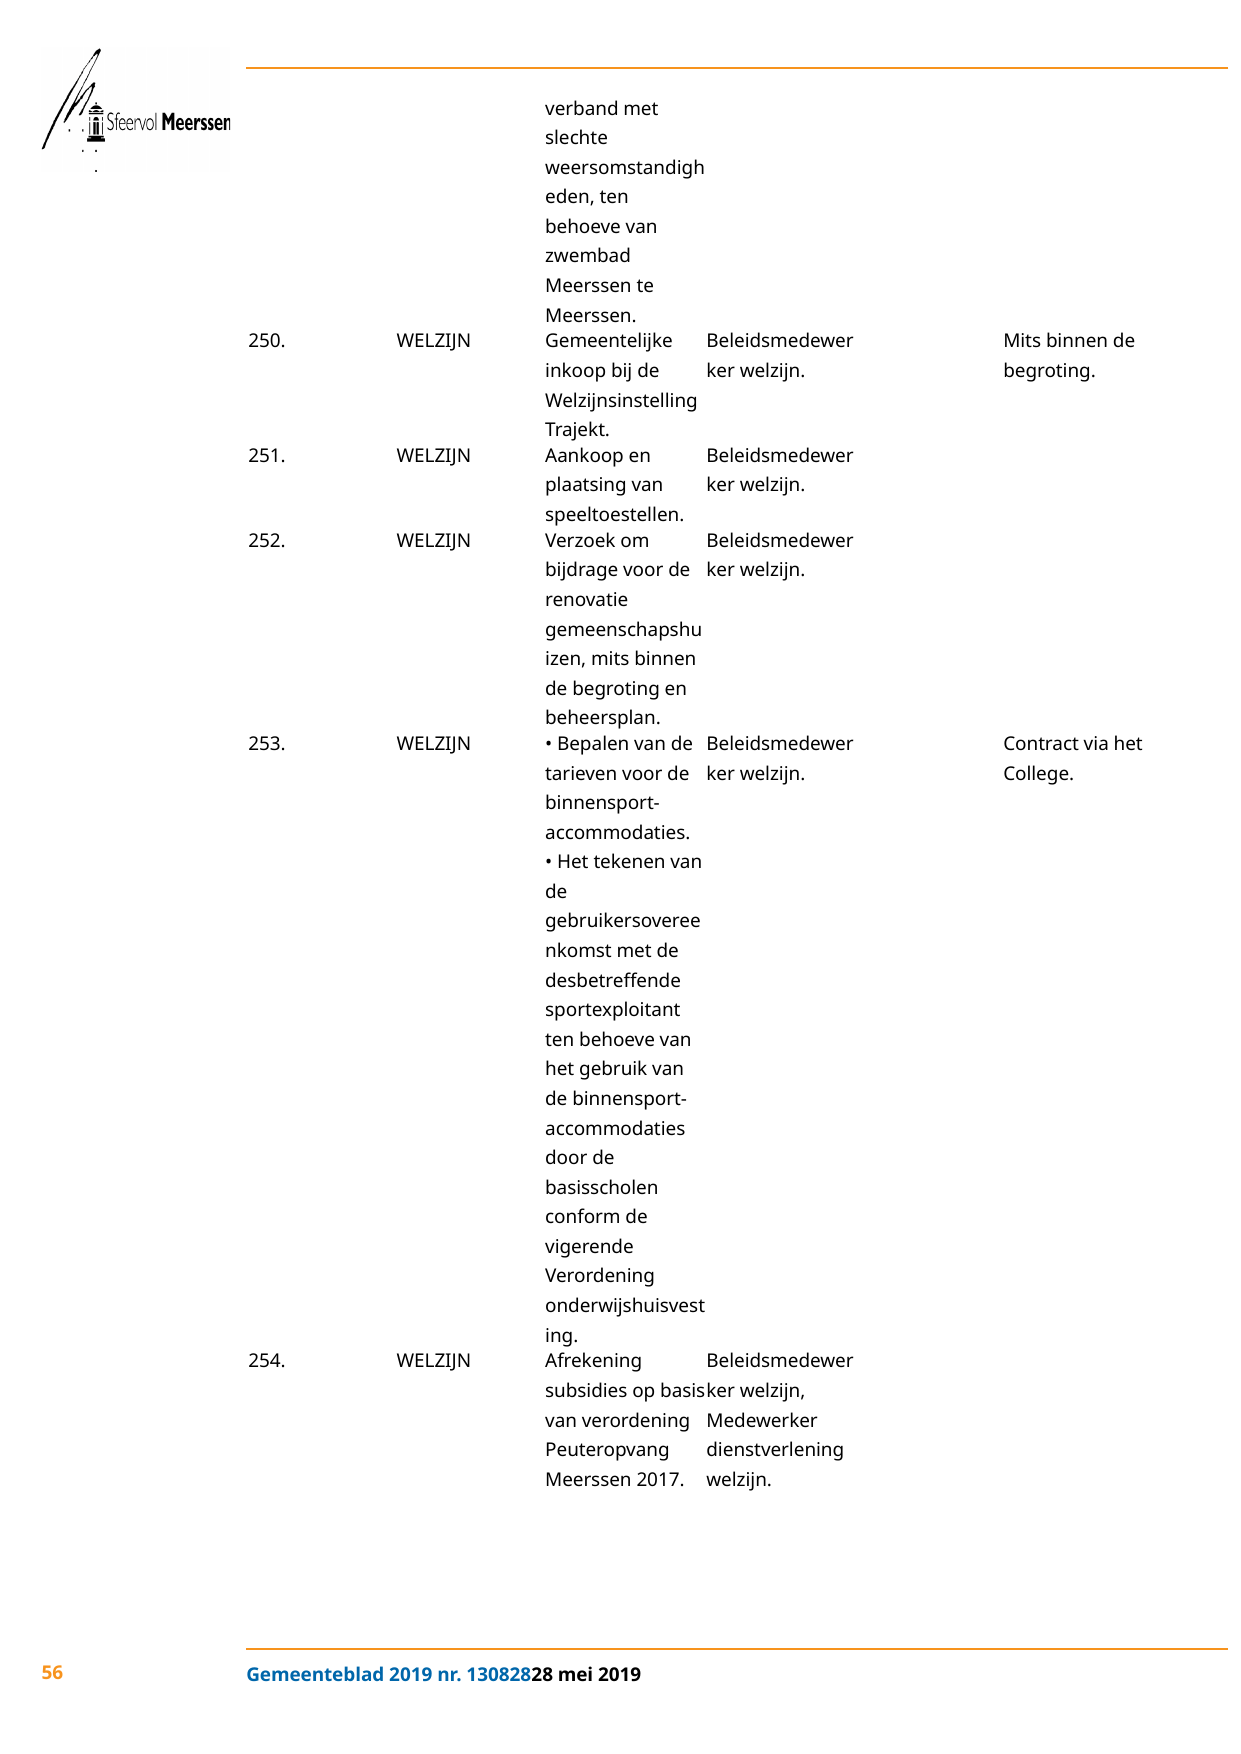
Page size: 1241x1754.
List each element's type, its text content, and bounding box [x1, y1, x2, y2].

table_cell WELZIJN [396, 1348, 545, 1492]
table_cell 253. [248, 730, 396, 1348]
table_cell [248, 95, 396, 328]
table_cell [855, 442, 1003, 527]
table_cell • Bepalen van de tarieven voor de binnensport-accommodaties. • Het tekenen van de gebruikersovereenkomst met de desbetreffende sportexploitant ten behoeve van het gebruik van de binnensport-accommodaties door de basisscholen conform de vigerende Verordening onderwijshuisvesting. [545, 730, 706, 1348]
table_cell Beleidsmedewerker welzijn, Medewerker dienstverlening welzijn. [706, 1348, 855, 1492]
table_cell [706, 95, 855, 328]
table_cell [1003, 527, 1152, 730]
table_cell 250. [248, 328, 396, 442]
table_cell [855, 730, 1003, 1348]
table_cell Verzoek om bijdrage voor de renovatie gemeenschapshuizen, mits binnen de begroting en beheersplan. [545, 527, 706, 730]
table_cell verband met slechte weersomstandigheden, ten behoeve van zwembad Meerssen te Meerssen. [545, 95, 706, 328]
table_cell 251. [248, 442, 396, 527]
table_cell Aankoop en plaatsing van speeltoestellen. [545, 442, 706, 527]
table_cell [855, 1348, 1003, 1492]
table_cell Beleidsmedewerker welzijn. [706, 730, 855, 1348]
table_cell WELZIJN [396, 442, 545, 527]
table_cell Afrekening subsidies op basis van verordening Peuteropvang Meerssen 2017. [545, 1348, 706, 1492]
table_cell 254. [248, 1348, 396, 1492]
table_cell Beleidsmedewerker welzijn. [706, 328, 855, 442]
table_cell Gemeentelijke inkoop bij de Welzijnsinstelling Trajekt. [545, 328, 706, 442]
table_cell [396, 95, 545, 328]
table_cell [855, 527, 1003, 730]
table_cell 252. [248, 527, 396, 730]
table_cell [1003, 1348, 1152, 1492]
table_cell [855, 95, 1003, 328]
picture [41, 47, 231, 172]
table_cell Beleidsmedewerker welzijn. [706, 442, 855, 527]
table_cell WELZIJN [396, 328, 545, 442]
table_cell WELZIJN [396, 527, 545, 730]
table_cell [1003, 95, 1152, 328]
table_cell Contract via het College. [1003, 730, 1152, 1348]
table_cell WELZIJN [396, 730, 545, 1348]
table_cell Mits binnen de begroting. [1003, 328, 1152, 442]
table_cell [855, 328, 1003, 442]
table_cell Beleidsmedewerker welzijn. [706, 527, 855, 730]
table_cell [1003, 442, 1152, 527]
